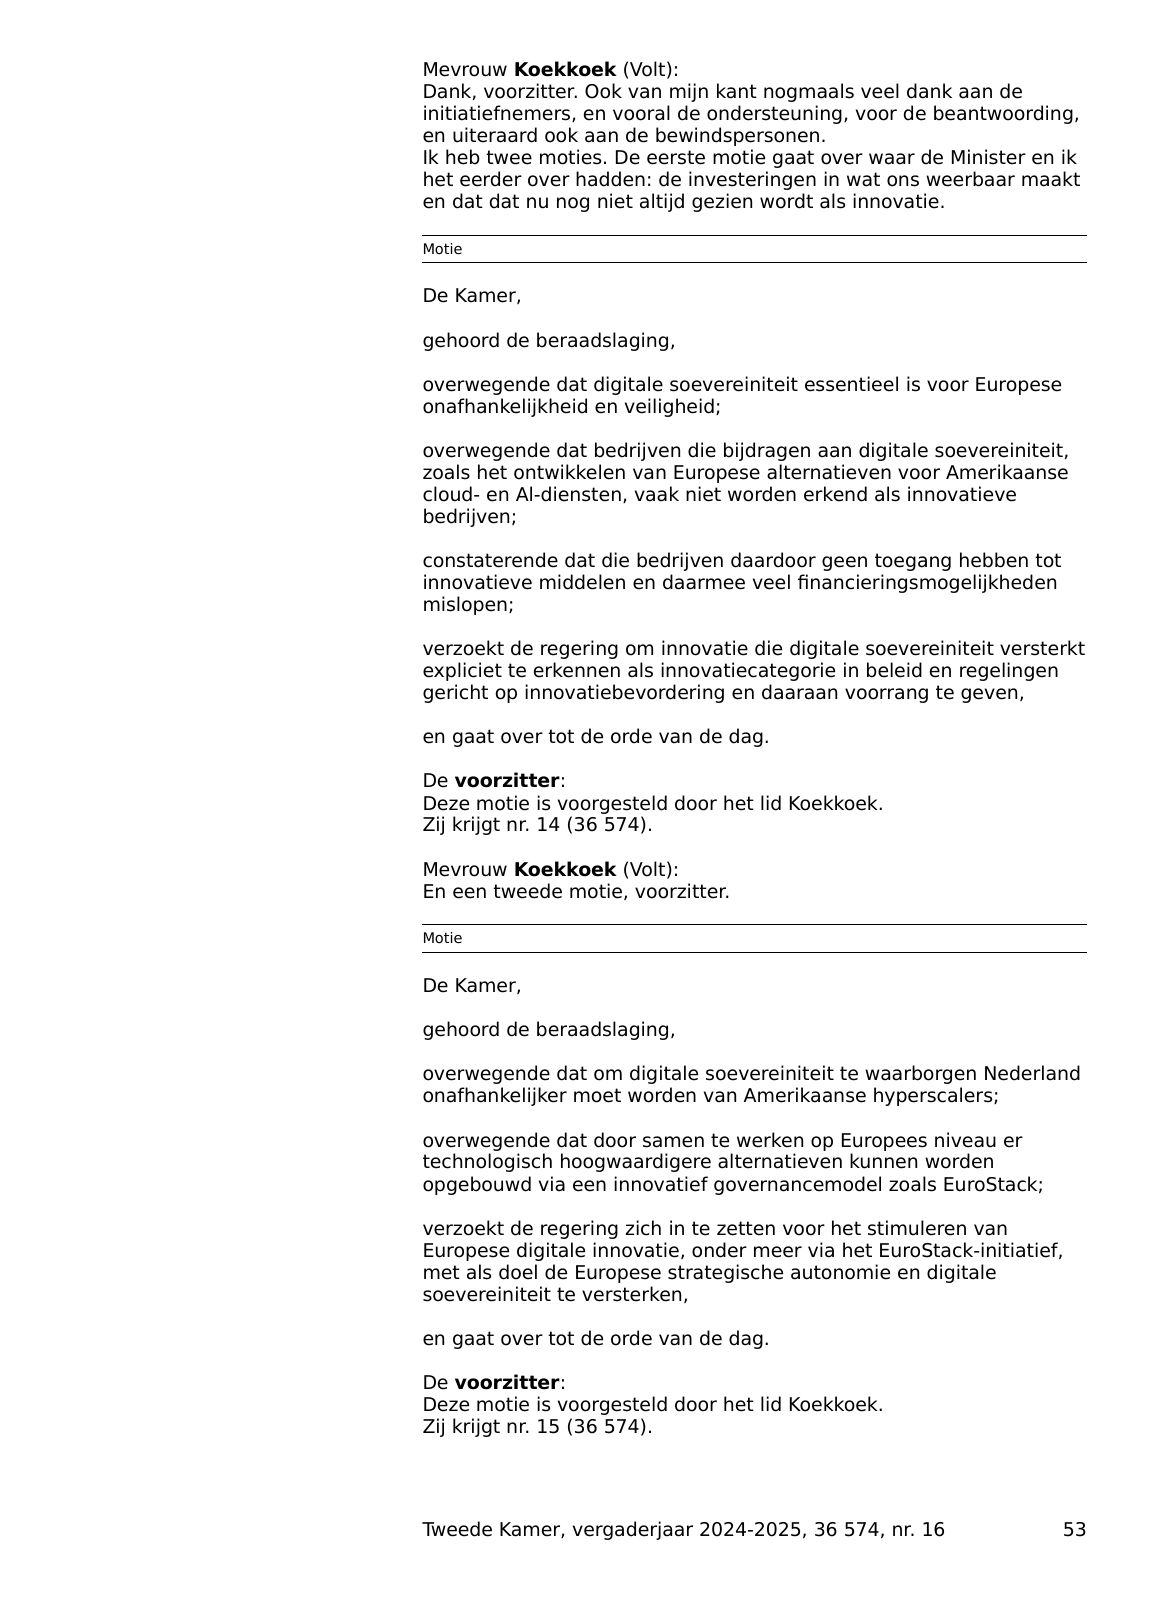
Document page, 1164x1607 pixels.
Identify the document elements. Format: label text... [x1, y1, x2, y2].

text overwegende dat bedrijven die bijdragen aan digitale soevereiniteit, zoals het ontwikkelen van Europese alternatieven voor Amerikaanse cloud- en Al-diensten, vaak niet worden erkend als innovatieve bedrijven; [422, 440, 1087, 528]
text Zij krijgt nr. 14 (36 574). [422, 814, 1087, 836]
table_header Motie [422, 236, 1087, 262]
text De voorzitter: [422, 1372, 1087, 1394]
text Ik heb twee moties. De eerste motie gaat over waar de Minister en ik het eerder over hadden: de investeringen in wat ons weerbaar maakt en dat dat nu nog niet altijd gezien wordt als innovatie. [422, 147, 1087, 213]
text Deze motie is voorgesteld door het lid Koekkoek. [422, 1394, 1087, 1416]
text overwegende dat om digitale soevereiniteit te waarborgen Nederland onafhankelijker moet worden van Amerikaanse hyperscalers; [422, 1063, 1087, 1107]
text Zij krijgt nr. 15 (36 574). [422, 1416, 1087, 1438]
text De Kamer, [422, 975, 1087, 997]
text En een tweede motie, voorzitter. [422, 881, 1087, 902]
text Deze motie is voorgesteld door het lid Koekkoek. [422, 792, 1087, 814]
text constaterende dat die bedrijven daardoor geen toegang hebben tot innovatieve middelen en daarmee veel financieringsmogelijkheden mislopen; [422, 550, 1087, 616]
text Mevrouw Koekkoek (Volt): [422, 59, 1087, 81]
text verzoekt de regering om innovatie die digitale soevereiniteit versterkt expliciet te erkennen als innovatiecategorie in beleid en regelingen gericht op innovatiebevordering en daaraan voorrang te geven, [422, 638, 1087, 704]
text en gaat over tot de orde van de dag. [422, 1328, 1087, 1350]
text overwegende dat door samen te werken op Europees niveau er technologisch hoogwaardigere alternatieven kunnen worden opgebouwd via een innovatief governancemodel zoals EuroStack; [422, 1129, 1087, 1195]
text gehoord de beraadslaging, [422, 1019, 1087, 1041]
text gehoord de beraadslaging, [422, 329, 1087, 352]
table_header Motie [422, 925, 1087, 952]
text De Kamer, [422, 285, 1087, 307]
text De voorzitter: [422, 770, 1087, 792]
text Dank, voorzitter. Ook van mijn kant nogmaals veel dank aan de initiatiefnemers, en vooral de ondersteuning, voor de beantwoording, en uiteraard ook aan de bewindspersonen. [422, 81, 1087, 147]
text Mevrouw Koekkoek (Volt): [422, 858, 1087, 881]
text overwegende dat digitale soevereiniteit essentieel is voor Europese onafhankelijkheid en veiligheid; [422, 374, 1087, 418]
text en gaat over tot de orde van de dag. [422, 726, 1087, 748]
text verzoekt de regering zich in te zetten voor het stimuleren van Europese digitale innovatie, onder meer via het EuroStack-initiatief, met als doel de Europese strategische autonomie en digitale soevereiniteit te versterken, [422, 1218, 1087, 1306]
